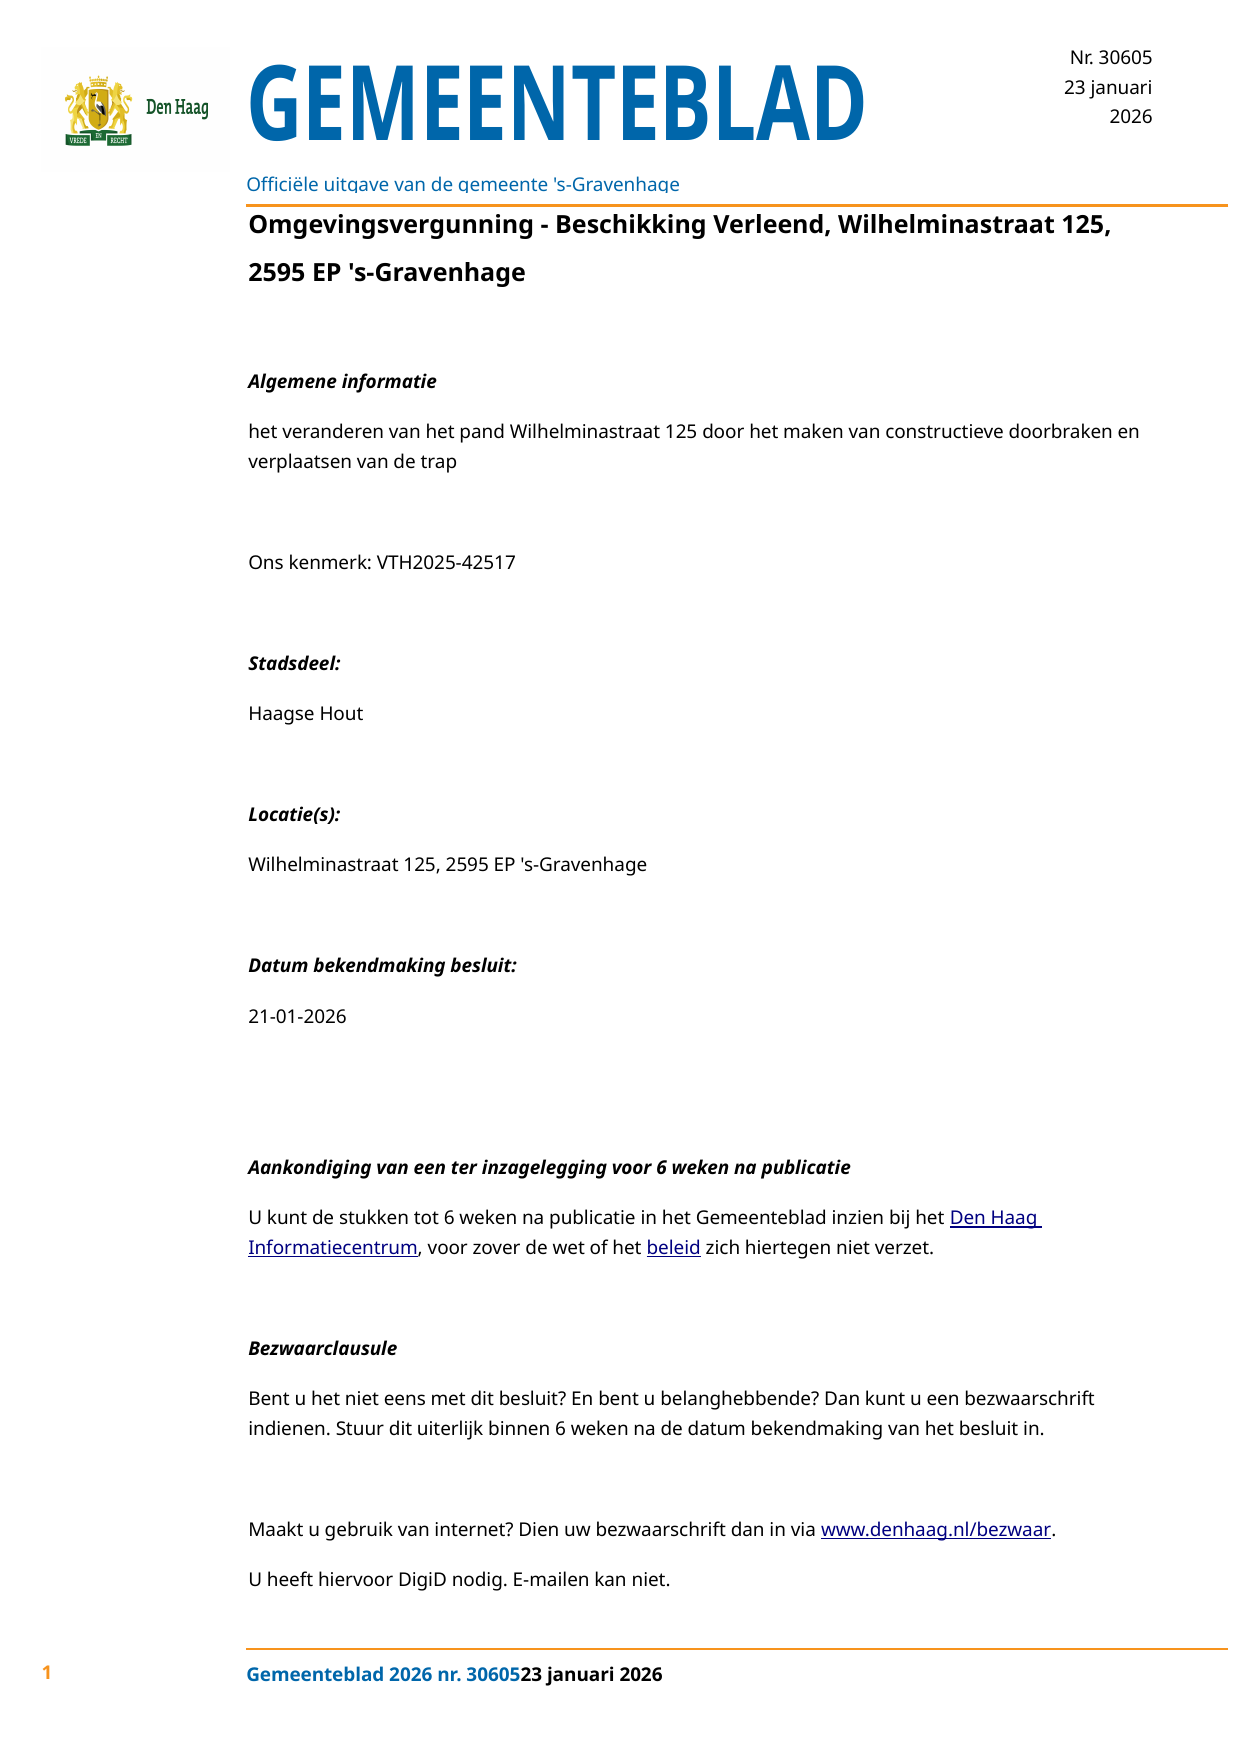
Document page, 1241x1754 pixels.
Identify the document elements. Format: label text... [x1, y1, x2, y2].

text Algemene informatie [248, 368, 1152, 394]
text Aankondiging van een ter inzagelegging voor 6 weken na publicatie [248, 1154, 1152, 1180]
text Locatie(s): [248, 801, 1152, 827]
text Bezwaarclausule [248, 1335, 1152, 1361]
text Maakt u gebruik van internet? Dien uw bezwaarschrift dan in via www.denhaag.nl/bezwaar. [248, 1516, 1152, 1542]
text Wilhelminastraat 125, 2595 EP 's-Gravenhage [248, 852, 1152, 877]
text Stadsdeel: [248, 650, 1152, 676]
text 21-01-2026 [248, 1003, 1152, 1029]
text U kunt de stukken tot 6 weken na publicatie in het Gemeenteblad inzien bij het Den Haag Informatiecentrum, voor zover de wet of het beleid zich hiertegen niet verzet. [248, 1204, 1152, 1260]
text het veranderen van het pand Wilhelminastraat 125 door het maken van constructieve doorbraken en verplaatsen van de trap [248, 419, 1152, 474]
text Bent u het niet eens met dit besluit? En bent u belanghebbende? Dan kunt u een bezwaarschrift indienen. Stuur dit uiterlijk binnen 6 weken na de datum bekendmaking van het besluit in. [248, 1385, 1152, 1441]
text Ons kenmerk: VTH2025-42517 [248, 549, 1152, 575]
text U heeft hiervoor DigiD nodig. E-mailen kan niet. [248, 1566, 1152, 1592]
text Haagse Hout [248, 700, 1152, 726]
text Omgevingsvergunning - Beschikking Verleend, Wilhelminastraat 125, 2595 EP 's-Gravenhage [248, 207, 1152, 288]
text Datum bekendmaking besluit: [248, 952, 1152, 978]
picture [41, 47, 231, 172]
